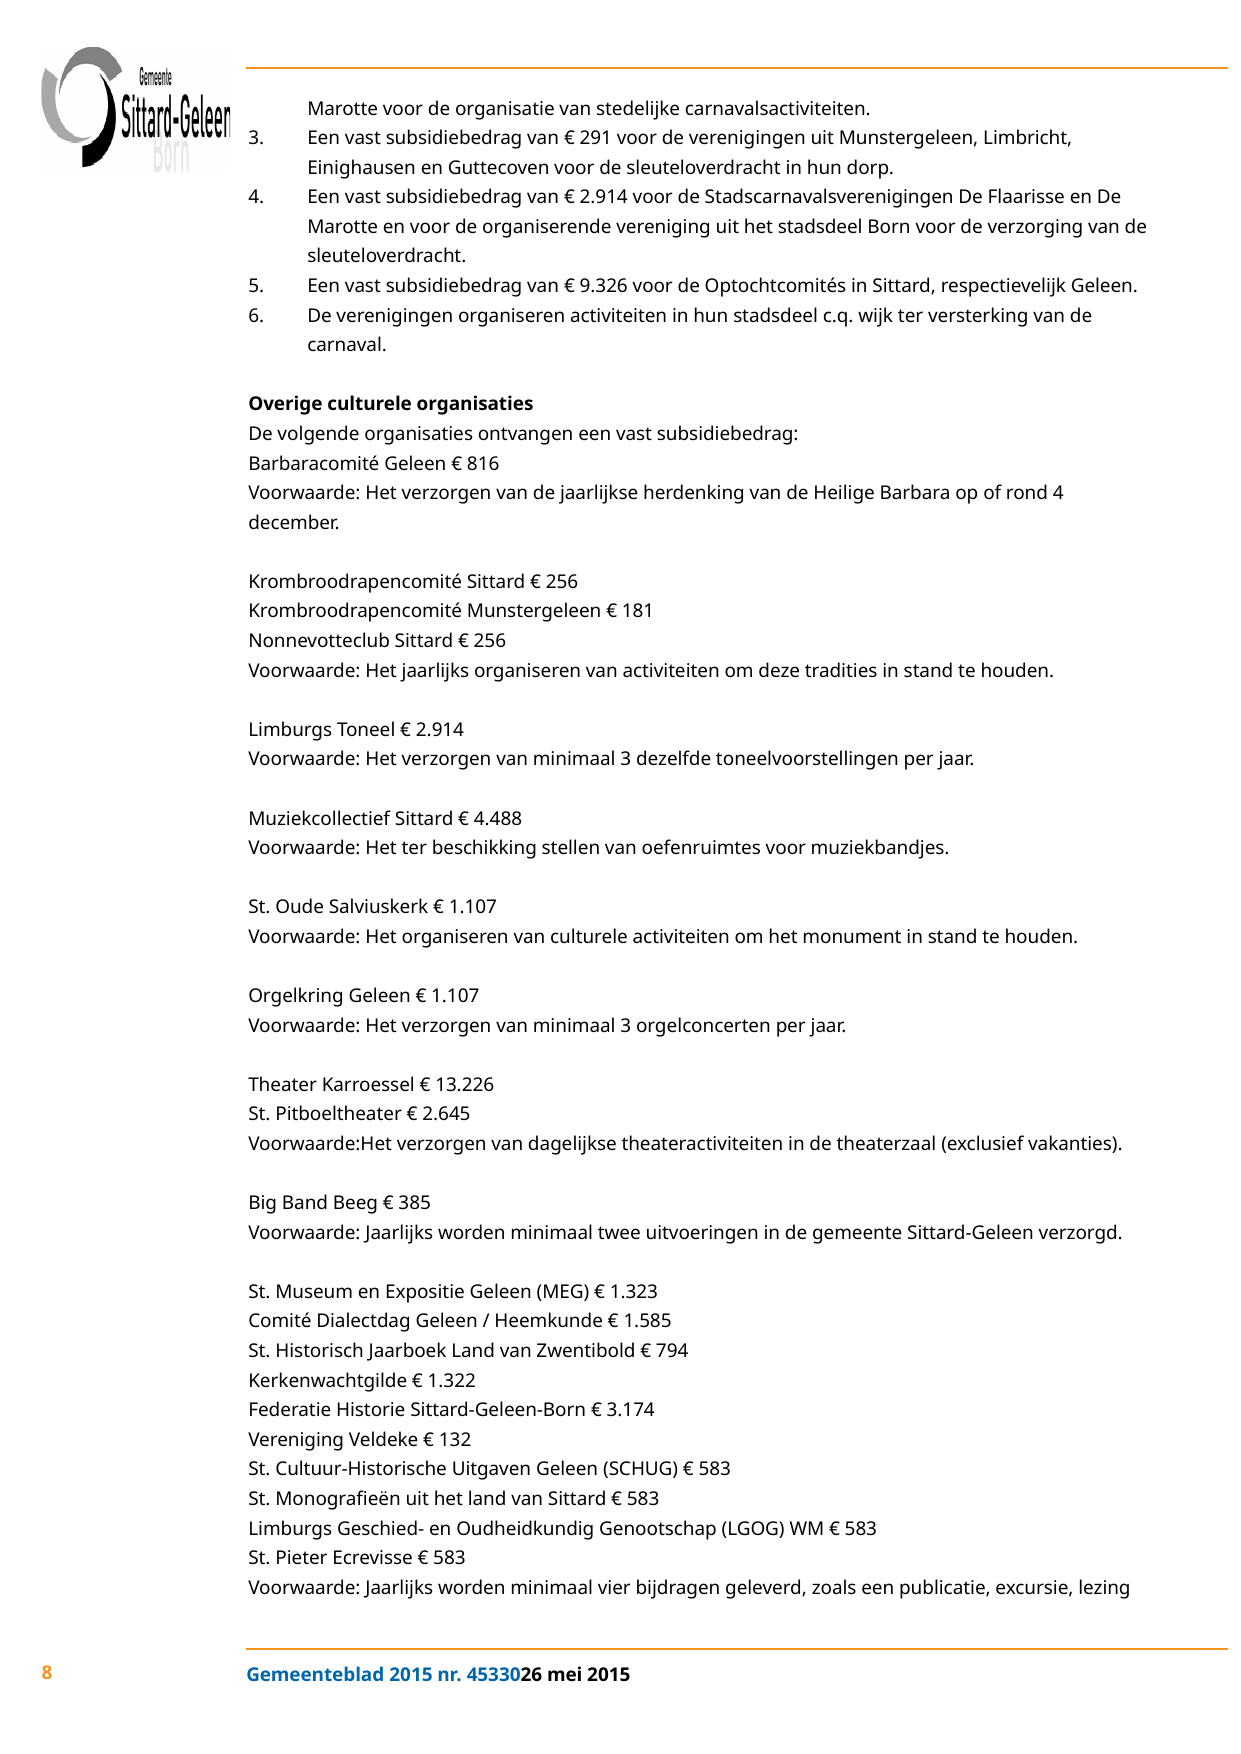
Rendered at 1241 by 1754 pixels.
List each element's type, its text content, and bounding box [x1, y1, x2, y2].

list Een vast subsidiebedrag van € 2.914 voor de Stadscarnavalsverenigingen De Flaarisse en De Marotte en voor de organiserende vereniging uit het stadsdeel Born voor de verzorging van de sleuteloverdracht. [248, 183, 1152, 268]
text Voorwaarde: Het verzorgen van minimaal 3 dezelfde toneelvoorstellingen per jaar. [248, 746, 1152, 771]
text St. Pitboeltheater € 2.645 [248, 1101, 1152, 1126]
text Voorwaarde: Het ter beschikking stellen van oefenruimtes voor muziekbandjes. [248, 834, 1152, 860]
text St. Cultuur-Historische Uitgaven Geleen (SCHUG) € 583 [248, 1456, 1152, 1481]
text Voorwaarde:Het verzorgen van dagelijkse theateractiviteiten in de theaterzaal (exclusief vakanties). [248, 1130, 1152, 1156]
text Federatie Historie Sittard-Geleen-Born € 3.174 [248, 1396, 1152, 1422]
text Comité Dialectdag Geleen / Heemkunde € 1.585 [248, 1308, 1152, 1333]
text Orgelkring Geleen € 1.107 [248, 982, 1152, 1008]
text Overige culturele organisaties [248, 391, 1152, 416]
text Barbaracomité Geleen € 816 [248, 450, 1152, 476]
text Vereniging Veldeke € 132 [248, 1426, 1152, 1452]
text Voorwaarde: Het verzorgen van de jaarlijkse herdenking van de Heilige Barbara op of rond 4 december. [248, 479, 1152, 535]
text St. Pieter Ecrevisse € 583 [248, 1544, 1152, 1570]
text Limburgs Geschied- en Oudheidkundig Genootschap (LGOG) WM € 583 [248, 1515, 1152, 1541]
text Krombroodrapencomité Sittard € 256 [248, 568, 1152, 594]
list Een vast subsidiebedrag van € 9.326 voor de Optochtcomités in Sittard, respectievelijk Geleen. [248, 272, 1152, 298]
text Voorwaarde: Het verzorgen van minimaal 3 orgelconcerten per jaar. [248, 1012, 1152, 1038]
list De verenigingen organiseren activiteiten in hun stadsdeel c.q. wijk ter versterking van de carnaval. [248, 302, 1152, 357]
text St. Oude Salviuskerk € 1.107 [248, 893, 1152, 919]
text De volgende organisaties ontvangen een vast subsidiebedrag: [248, 420, 1152, 446]
text Voorwaarde: Het organiseren van culturele activiteiten om het monument in stand te houden. [248, 923, 1152, 949]
text St. Historisch Jaarboek Land van Zwentibold € 794 [248, 1337, 1152, 1363]
text Muziekcollectief Sittard € 4.488 [248, 805, 1152, 831]
text Big Band Beeg € 385 [248, 1189, 1152, 1215]
list Een vast subsidiebedrag van € 291 voor de verenigingen uit Munstergeleen, Limbricht, Einighausen en Guttecoven voor de sleuteloverdracht in hun dorp. [248, 124, 1152, 180]
text St. Museum en Expositie Geleen (MEG) € 1.323 [248, 1278, 1152, 1304]
text Voorwaarde: Jaarlijks worden minimaal twee uitvoeringen in de gemeente Sittard-Geleen verzorgd. [248, 1219, 1152, 1245]
text Voorwaarde: Het jaarlijks organiseren van activiteiten om deze tradities in stand te houden. [248, 657, 1152, 683]
list Marotte voor de organisatie van stedelijke carnavalsactiviteiten. [248, 95, 1152, 121]
picture [41, 47, 231, 172]
text Kerkenwachtgilde € 1.322 [248, 1367, 1152, 1393]
text Nonnevotteclub Sittard € 256 [248, 627, 1152, 653]
text Krombroodrapencomité Munstergeleen € 181 [248, 598, 1152, 623]
text Theater Karroessel € 13.226 [248, 1071, 1152, 1097]
text St. Monografieën uit het land van Sittard € 583 [248, 1485, 1152, 1511]
text Voorwaarde: Jaarlijks worden minimaal vier bijdragen geleverd, zoals een publicatie, excursie, lezing [248, 1574, 1152, 1600]
text Limburgs Toneel € 2.914 [248, 716, 1152, 742]
